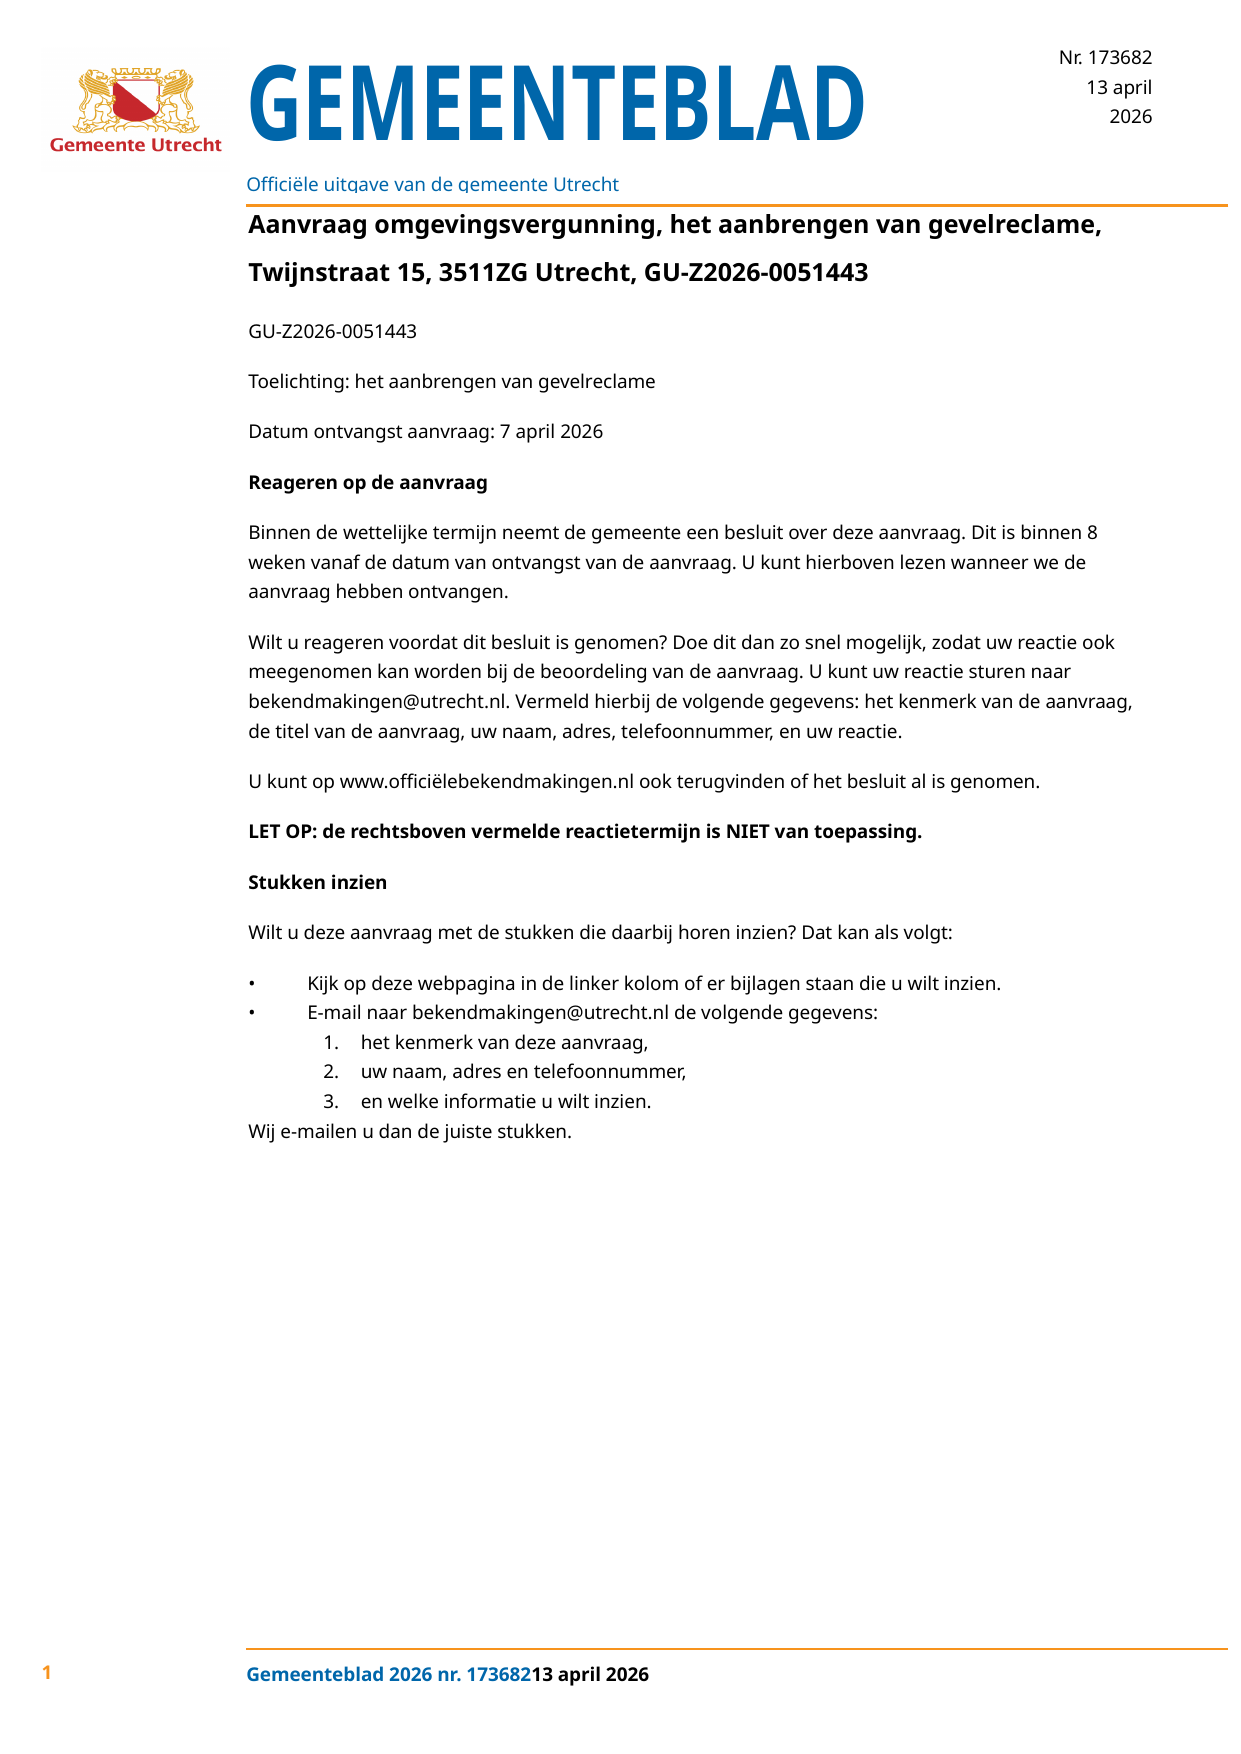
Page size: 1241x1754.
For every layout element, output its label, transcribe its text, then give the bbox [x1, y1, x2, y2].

text GU-Z2026-0051443 [248, 318, 1152, 344]
list E-mail naar bekendmakingen@utrecht.nl de volgende gegevens: [248, 999, 1152, 1025]
text Stukken inzien [248, 869, 1152, 895]
picture [41, 47, 231, 172]
list uw naam, adres en telefoonnummer, [323, 1059, 1152, 1084]
text Binnen de wettelijke termijn neemt de gemeente een besluit over deze aanvraag. Dit is binnen 8 weken vanaf de datum van ontvangst van de aanvraag. U kunt hierboven lezen wanneer we de aanvraag hebben ontvangen. [248, 519, 1152, 604]
list het kenmerk van deze aanvraag, [323, 1029, 1152, 1055]
text Datum ontvangst aanvraag: 7 april 2026 [248, 419, 1152, 444]
text Aanvraag omgevingsvergunning, het aanbrengen van gevelreclame, Twijnstraat 15, 3511ZG Utrecht, GU-Z2026-0051443 [248, 207, 1152, 288]
text Wilt u reageren voordat dit besluit is genomen? Doe dit dan zo snel mogelijk, zodat uw reactie ook meegenomen kan worden bij de beoordeling van de aanvraag. U kunt uw reactie sturen naar bekendmakingen@utrecht.nl. Vermeld hierbij de volgende gegevens: het kenmerk van de aanvraag, de titel van de aanvraag, uw naam, adres, telefoonnummer, en uw reactie. [248, 629, 1152, 744]
text Wij e-mailen u dan de juiste stukken. [248, 1118, 1152, 1144]
text Reageren op de aanvraag [248, 469, 1152, 495]
list Kijk op deze webpagina in de linker kolom of er bijlagen staan die u wilt inzien. [248, 970, 1152, 996]
text Toelichting: het aanbrengen van gevelreclame [248, 368, 1152, 394]
text Wilt u deze aanvraag met de stukken die daarbij horen inzien? Dat kan als volgt: [248, 919, 1152, 945]
text U kunt op www.officiëlebekendmakingen.nl ook terugvinden of het besluit al is genomen. [248, 768, 1152, 794]
text LET OP: de rechtsboven vermelde reactietermijn is NIET van toepassing. [248, 819, 1152, 844]
list en welke informatie u wilt inzien. [323, 1088, 1152, 1114]
